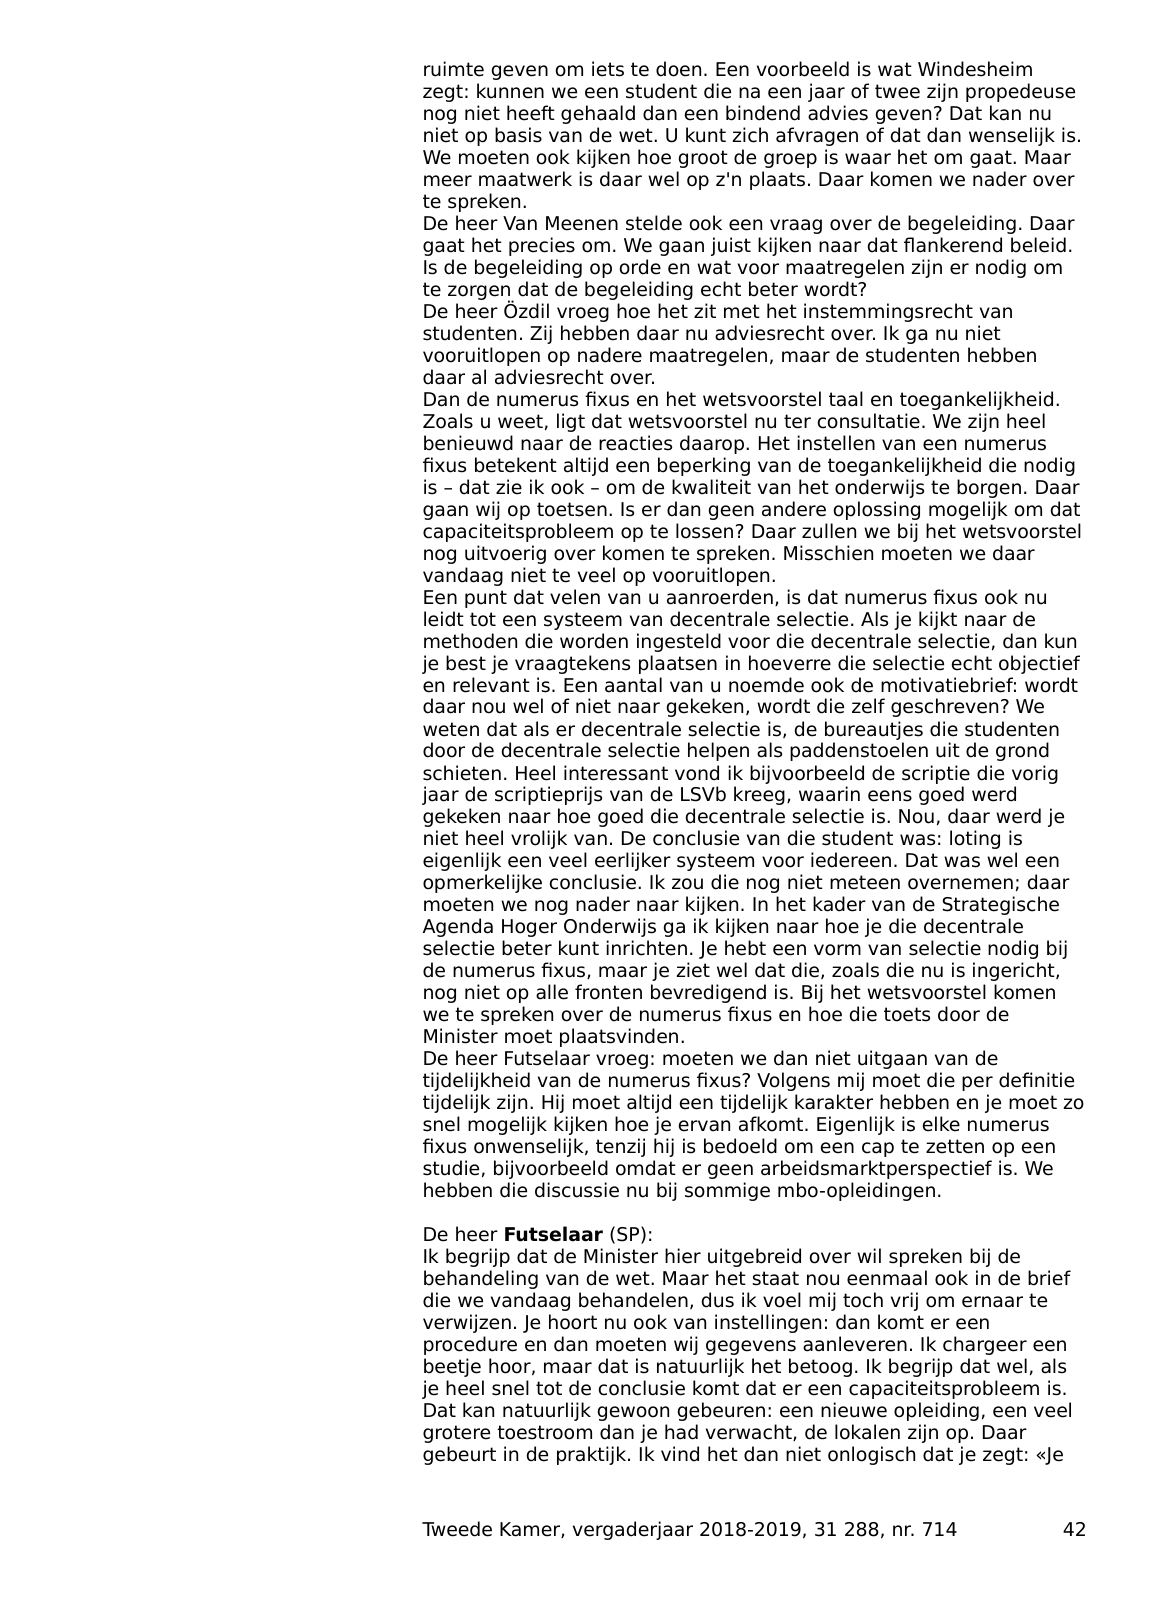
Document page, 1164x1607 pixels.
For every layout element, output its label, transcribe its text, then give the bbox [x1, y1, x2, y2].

text De heer Futselaar vroeg: moeten we dan niet uitgaan van de tijdelijkheid van de numerus fixus? Volgens mij moet die per definitie tijdelijk zijn. Hij moet altijd een tijdelijk karakter hebben en je moet zo snel mogelijk kijken hoe je ervan afkomt. Eigenlijk is elke numerus fixus onwenselijk, tenzij hij is bedoeld om een cap te zetten op een studie, bijvoorbeeld omdat er geen arbeidsmarktperspectief is. We hebben die discussie nu bij sommige mbo-opleidingen. [422, 1048, 1087, 1202]
text De heer Özdil vroeg hoe het zit met het instemmingsrecht van studenten. Zij hebben daar nu adviesrecht over. Ik ga nu niet vooruitlopen op nadere maatregelen, maar de studenten hebben daar al adviesrecht over. [422, 301, 1087, 389]
text Ik begrijp dat de Minister hier uitgebreid over wil spreken bij de behandeling van de wet. Maar het staat nou eenmaal ook in de brief die we vandaag behandelen, dus ik voel mij toch vrij om ernaar te verwijzen. Je hoort nu ook van instellingen: dan komt er een procedure en dan moeten wij gegevens aanleveren. Ik chargeer een beetje hoor, maar dat is natuurlijk het betoog. Ik begrijp dat wel, als je heel snel tot de conclusie komt dat er een capaciteitsprobleem is. Dat kan natuurlijk gewoon gebeuren: een nieuwe opleiding, een veel grotere toestroom dan je had verwacht, de lokalen zijn op. Daar gebeurt in de praktijk. Ik vind het dan niet onlogisch dat je zegt: «Je [422, 1246, 1087, 1466]
text De heer Van Meenen stelde ook een vraag over de begeleiding. Daar gaat het precies om. We gaan juist kijken naar dat flankerend beleid. Is de begeleiding op orde en wat voor maatregelen zijn er nodig om te zorgen dat de begeleiding echt beter wordt? [422, 213, 1087, 301]
text De heer Futselaar (SP): [422, 1224, 1087, 1246]
text Dan de numerus fixus en het wetsvoorstel taal en toegankelijkheid. Zoals u weet, ligt dat wetsvoorstel nu ter consultatie. We zijn heel benieuwd naar de reacties daarop. Het instellen van een numerus fixus betekent altijd een beperking van de toegankelijkheid die nodig is – dat zie ik ook – om de kwaliteit van het onderwijs te borgen. Daar gaan wij op toetsen. Is er dan geen andere oplossing mogelijk om dat capaciteitsprobleem op te lossen? Daar zullen we bij het wetsvoorstel nog uitvoerig over komen te spreken. Misschien moeten we daar vandaag niet te veel op vooruitlopen. [422, 389, 1087, 587]
text Een punt dat velen van u aanroerden, is dat numerus fixus ook nu leidt tot een systeem van decentrale selectie. Als je kijkt naar de methoden die worden ingesteld voor die decentrale selectie, dan kun je best je vraagtekens plaatsen in hoeverre die selectie echt objectief en relevant is. Een aantal van u noemde ook de motivatiebrief: wordt daar nou wel of niet naar gekeken, wordt die zelf geschreven? We weten dat als er decentrale selectie is, de bureautjes die studenten door de decentrale selectie helpen als paddenstoelen uit de grond schieten. Heel interessant vond ik bijvoorbeeld de scriptie die vorig jaar de scriptieprijs van de LSVb kreeg, waarin eens goed werd gekeken naar hoe goed die decentrale selectie is. Nou, daar werd je niet heel vrolijk van. De conclusie van die student was: loting is eigenlijk een veel eerlijker systeem voor iedereen. Dat was wel een opmerkelijke conclusie. Ik zou die nog niet meteen overnemen; daar moeten we nog nader naar kijken. In het kader van de Strategische Agenda Hoger Onderwijs ga ik kijken naar hoe je die decentrale selectie beter kunt inrichten. Je hebt een vorm van selectie nodig bij de numerus fixus, maar je ziet wel dat die, zoals die nu is ingericht, nog niet op alle fronten bevredigend is. Bij het wetsvoorstel komen we te spreken over de numerus fixus en hoe die toets door de Minister moet plaatsvinden. [422, 587, 1087, 1048]
text ruimte geven om iets te doen. Een voorbeeld is wat Windesheim zegt: kunnen we een student die na een jaar of twee zijn propedeuse nog niet heeft gehaald dan een bindend advies geven? Dat kan nu niet op basis van de wet. U kunt zich afvragen of dat dan wenselijk is. We moeten ook kijken hoe groot de groep is waar het om gaat. Maar meer maatwerk is daar wel op z'n plaats. Daar komen we nader over te spreken. [422, 59, 1087, 213]
